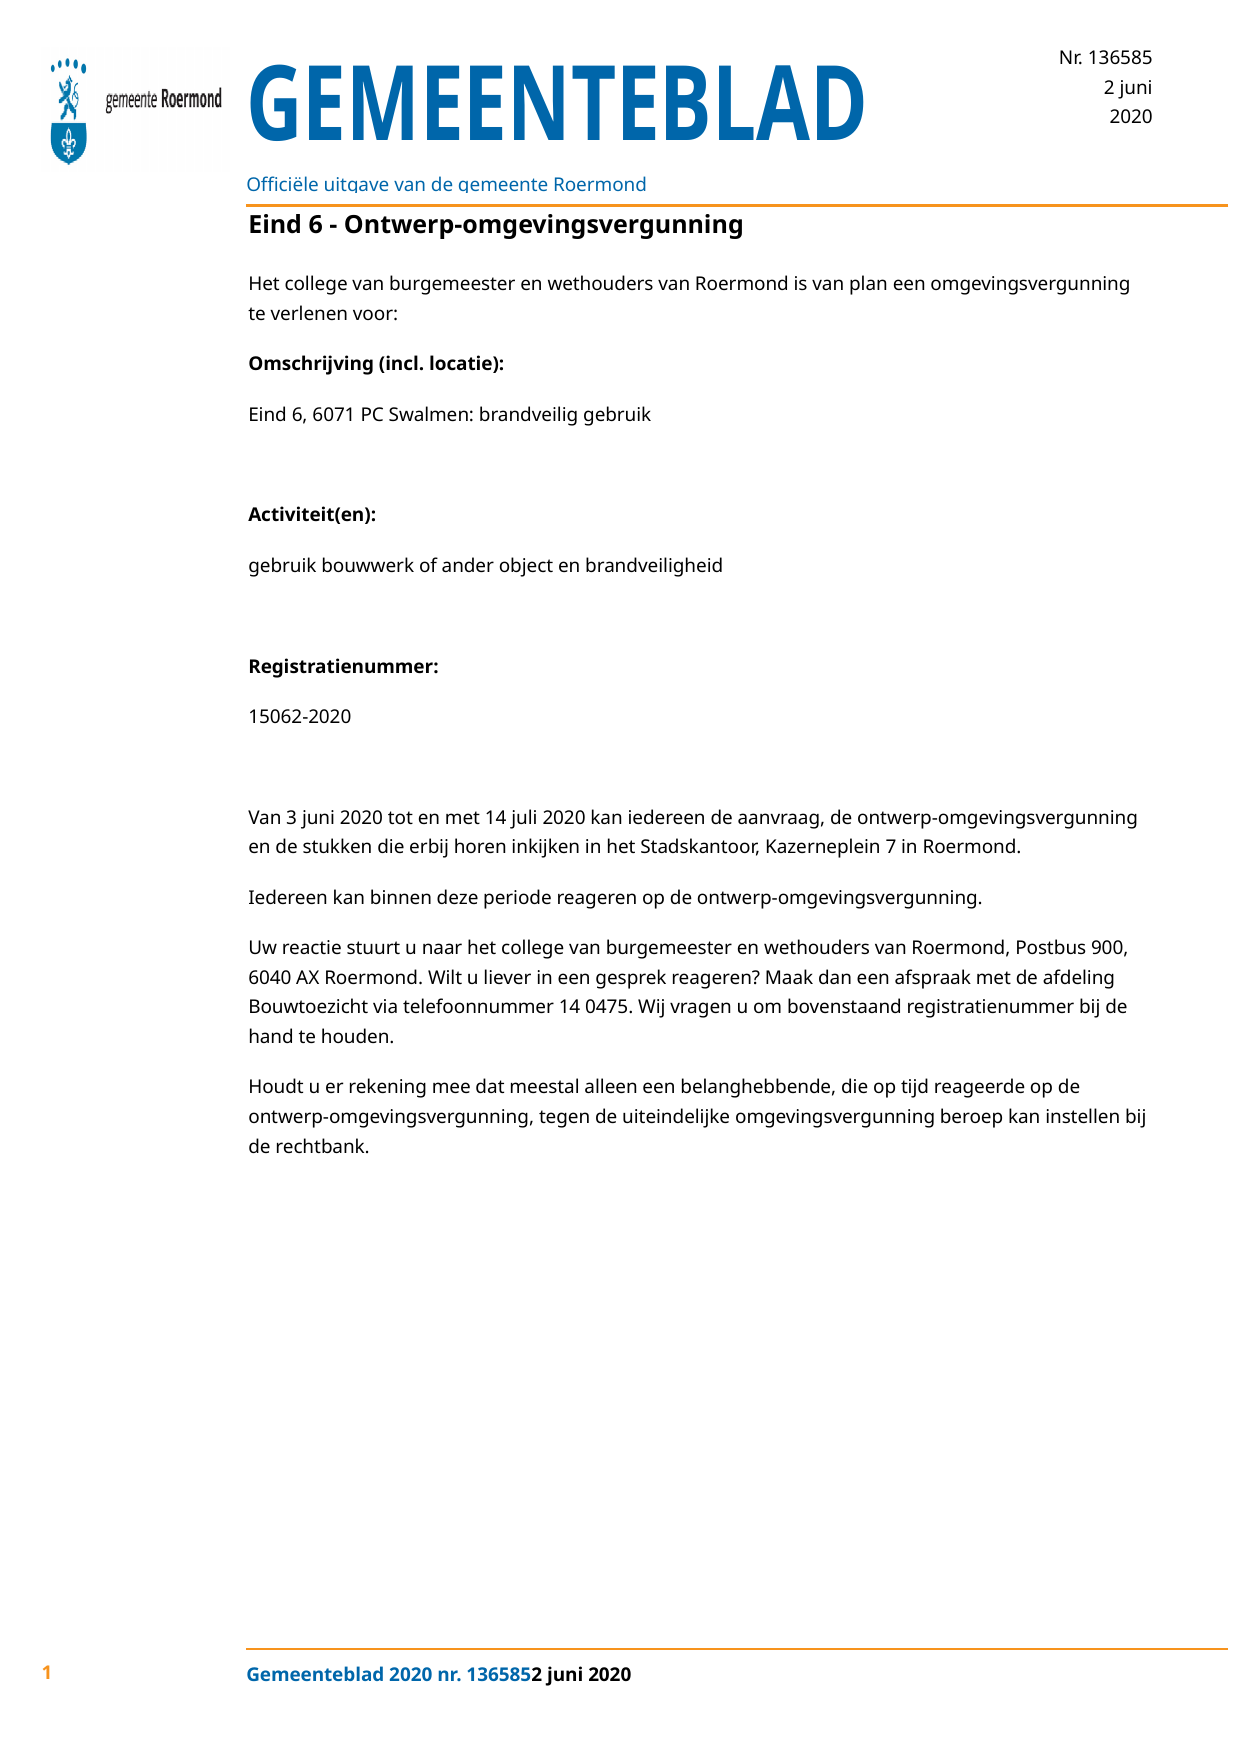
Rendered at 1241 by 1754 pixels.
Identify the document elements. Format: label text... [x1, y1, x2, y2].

text gebruik bouwwerk of ander object en brandveiligheid [248, 552, 1152, 578]
text Het college van burgemeester en wethouders van Roermond is van plan een omgevingsvergunning te verlenen voor: [248, 270, 1152, 326]
text Uw reactie stuurt u naar het college van burgemeester en wethouders van Roermond, Postbus 900, 6040 AX Roermond. Wilt u liever in een gesprek reageren? Maak dan een afspraak met de afdeling Bouwtoezicht via telefoonnummer 14 0475. Wij vragen u om bovenstaand registratienummer bij de hand te houden. [248, 934, 1152, 1049]
picture [41, 47, 231, 172]
text Registratienummer: [248, 653, 1152, 678]
text Omschrijving (incl. locatie): [248, 350, 1152, 376]
text Eind 6 - Ontwerp-omgevingsvergunning [248, 207, 1152, 241]
text Iedereen kan binnen deze periode reageren op de ontwerp-omgevingsvergunning. [248, 884, 1152, 910]
text Van 3 juni 2020 tot en met 14 juli 2020 kan iedereen de aanvraag, de ontwerp-omgevingsvergunning en de stukken die erbij horen inkijken in het Stadskantoor, Kazerneplein 7 in Roermond. [248, 804, 1152, 859]
text Activiteit(en): [248, 502, 1152, 527]
text Eind 6, 6071 PC Swalmen: brandveilig gebruik [248, 401, 1152, 426]
text Houdt u er rekening mee dat meestal alleen een belanghebbende, die op tijd reageerde op de ontwerp-omgevingsvergunning, tegen de uiteindelijke omgevingsvergunning beroep kan instellen bij de rechtbank. [248, 1074, 1152, 1158]
text 15062-2020 [248, 703, 1152, 729]
